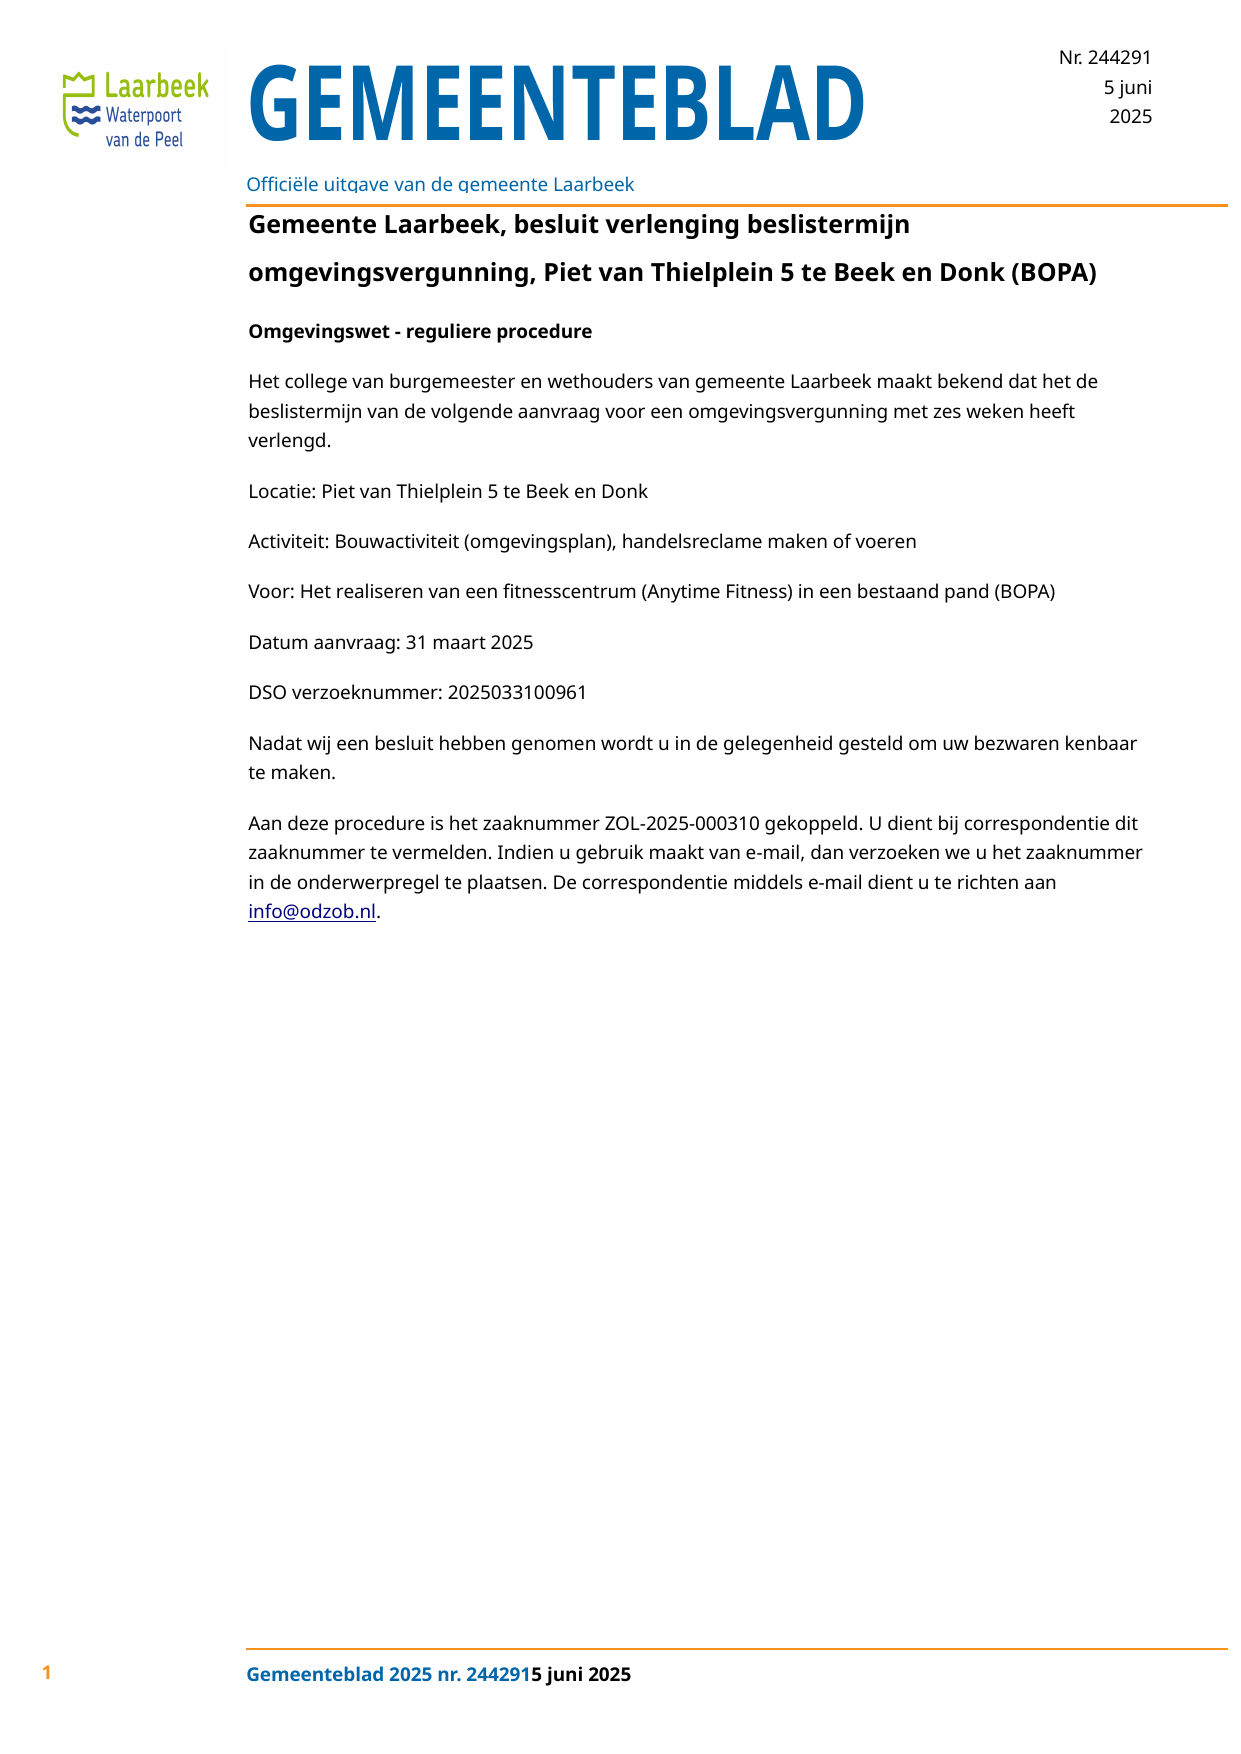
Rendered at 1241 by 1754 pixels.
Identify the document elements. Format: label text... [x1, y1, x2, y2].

text DSO verzoeknummer: 2025033100961 [248, 679, 1152, 705]
text Het college van burgemeester en wethouders van gemeente Laarbeek maakt bekend dat het de beslistermijn van de volgende aanvraag voor een omgevingsvergunning met zes weken heeft verlengd. [248, 368, 1152, 453]
text Nadat wij een besluit hebben genomen wordt u in de gelegenheid gesteld om uw bezwaren kenbaar te maken. [248, 730, 1152, 785]
text Activiteit: Bouwactiviteit (omgevingsplan), handelsreclame maken of voeren [248, 528, 1152, 554]
text Datum aanvraag: 31 maart 2025 [248, 629, 1152, 655]
text Omgevingswet - reguliere procedure [248, 318, 1152, 344]
text Aan deze procedure is het zaaknummer ZOL-2025-000310 gekoppeld. U dient bij correspondentie dit zaaknummer te vermelden. Indien u gebruik maakt van e-mail, dan verzoeken we u het zaaknummer in de onderwerpregel te plaatsen. De correspondentie middels e-mail dient u te richten aan info@odzob.nl. [248, 810, 1152, 924]
text Voor: Het realiseren van een fitnesscentrum (Anytime Fitness) in een bestaand pand (BOPA) [248, 579, 1152, 604]
text Locatie: Piet van Thielplein 5 te Beek en Donk [248, 478, 1152, 504]
picture [41, 47, 231, 172]
text Gemeente Laarbeek, besluit verlenging beslistermijn omgevingsvergunning, Piet van Thielplein 5 te Beek en Donk (BOPA) [248, 207, 1152, 288]
